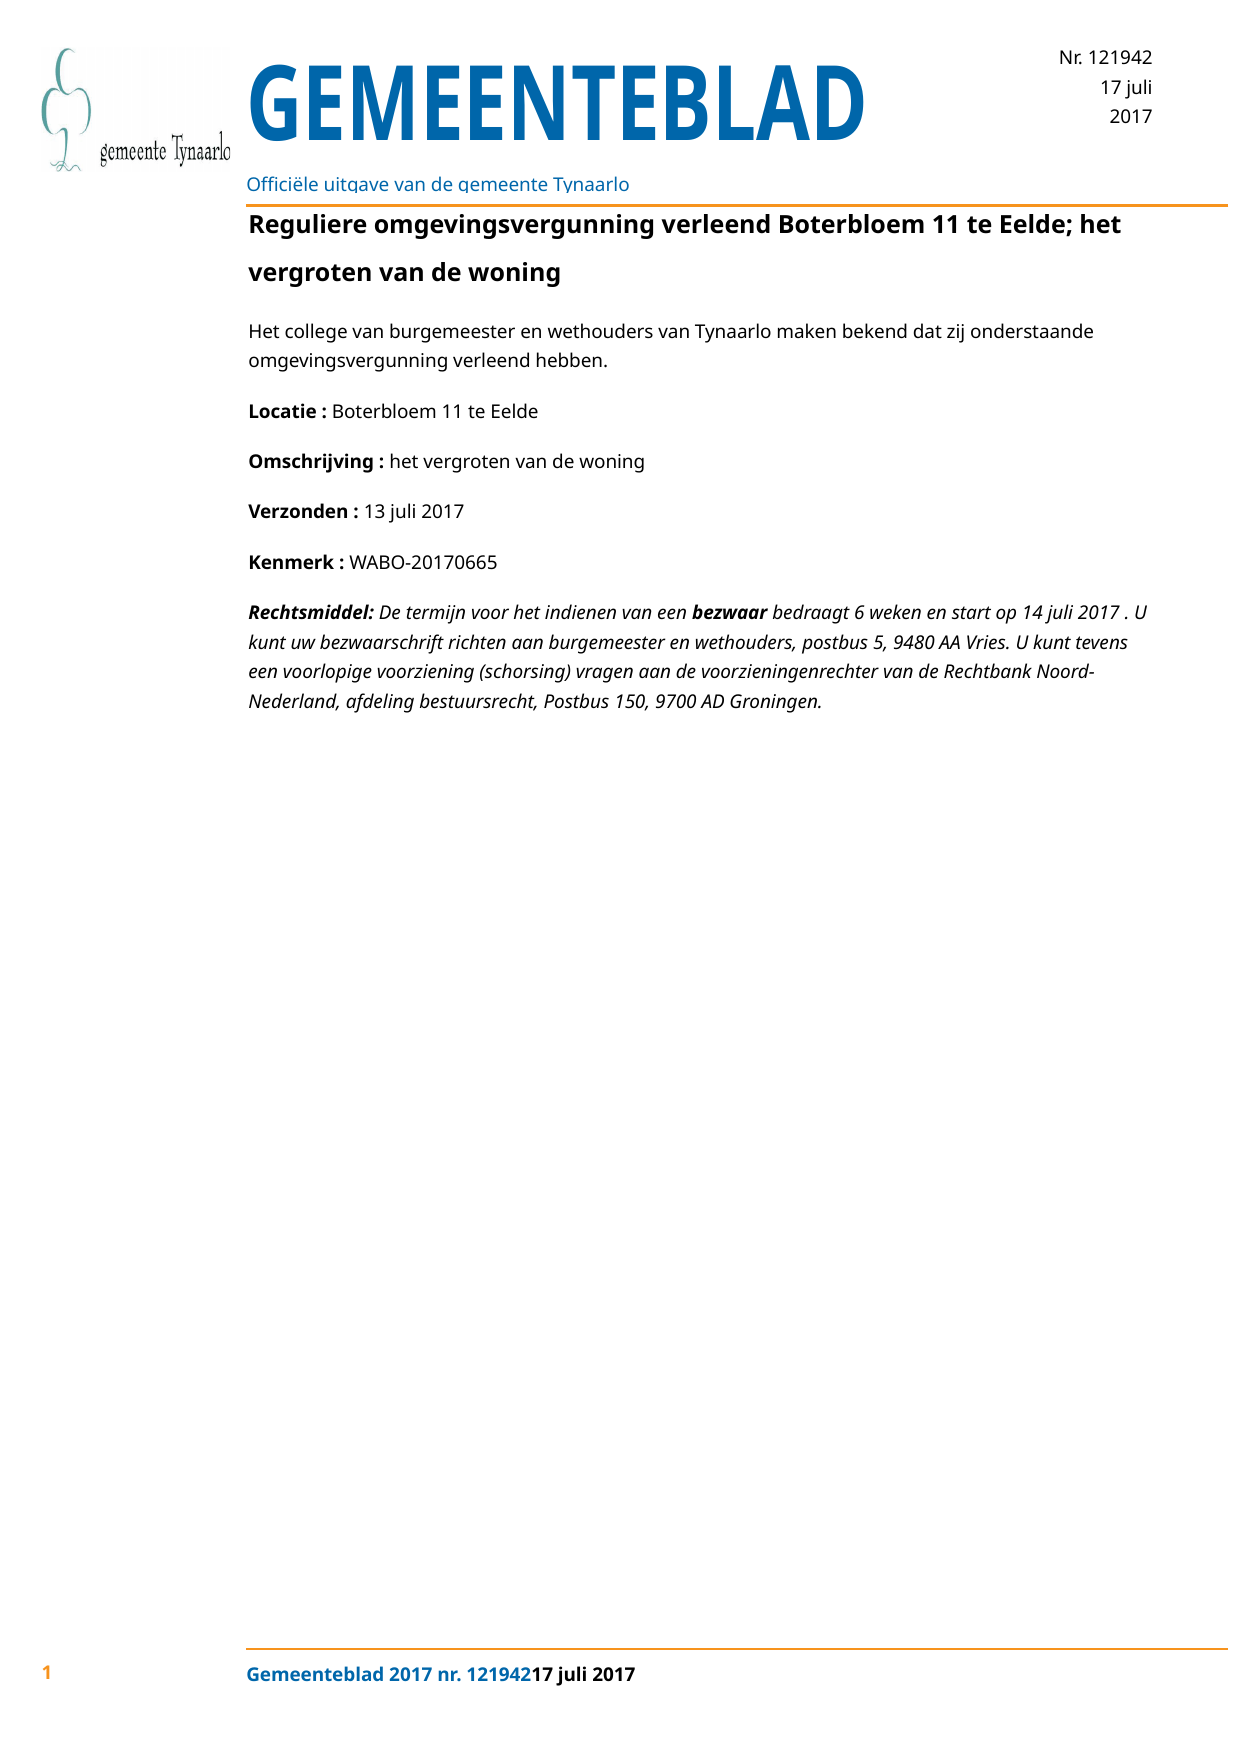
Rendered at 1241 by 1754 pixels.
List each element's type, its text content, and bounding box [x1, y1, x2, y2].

text Rechtsmiddel: De termijn voor het indienen van een bezwaar bedraagt 6 weken en start op 14 juli 2017 . U kunt uw bezwaarschrift richten aan burgemeester en wethouders, postbus 5, 9480 AA Vries. U kunt tevens een voorlopige voorziening (schorsing) vragen aan de voorzieningenrechter van de Rechtbank Noord-Nederland, afdeling bestuursrecht, Postbus 150, 9700 AD Groningen. [248, 599, 1152, 714]
text Verzonden : 13 juli 2017 [248, 499, 1152, 524]
text Locatie : Boterbloem 11 te Eelde [248, 398, 1152, 424]
text Kenmerk : WABO-20170665 [248, 549, 1152, 575]
text Reguliere omgevingsvergunning verleend Boterbloem 11 te Eelde; het vergroten van de woning [248, 207, 1152, 288]
text Omschrijving : het vergroten van de woning [248, 448, 1152, 474]
text Het college van burgemeester en wethouders van Tynaarlo maken bekend dat zij onderstaande omgevingsvergunning verleend hebben. [248, 318, 1152, 373]
picture [41, 47, 231, 172]
